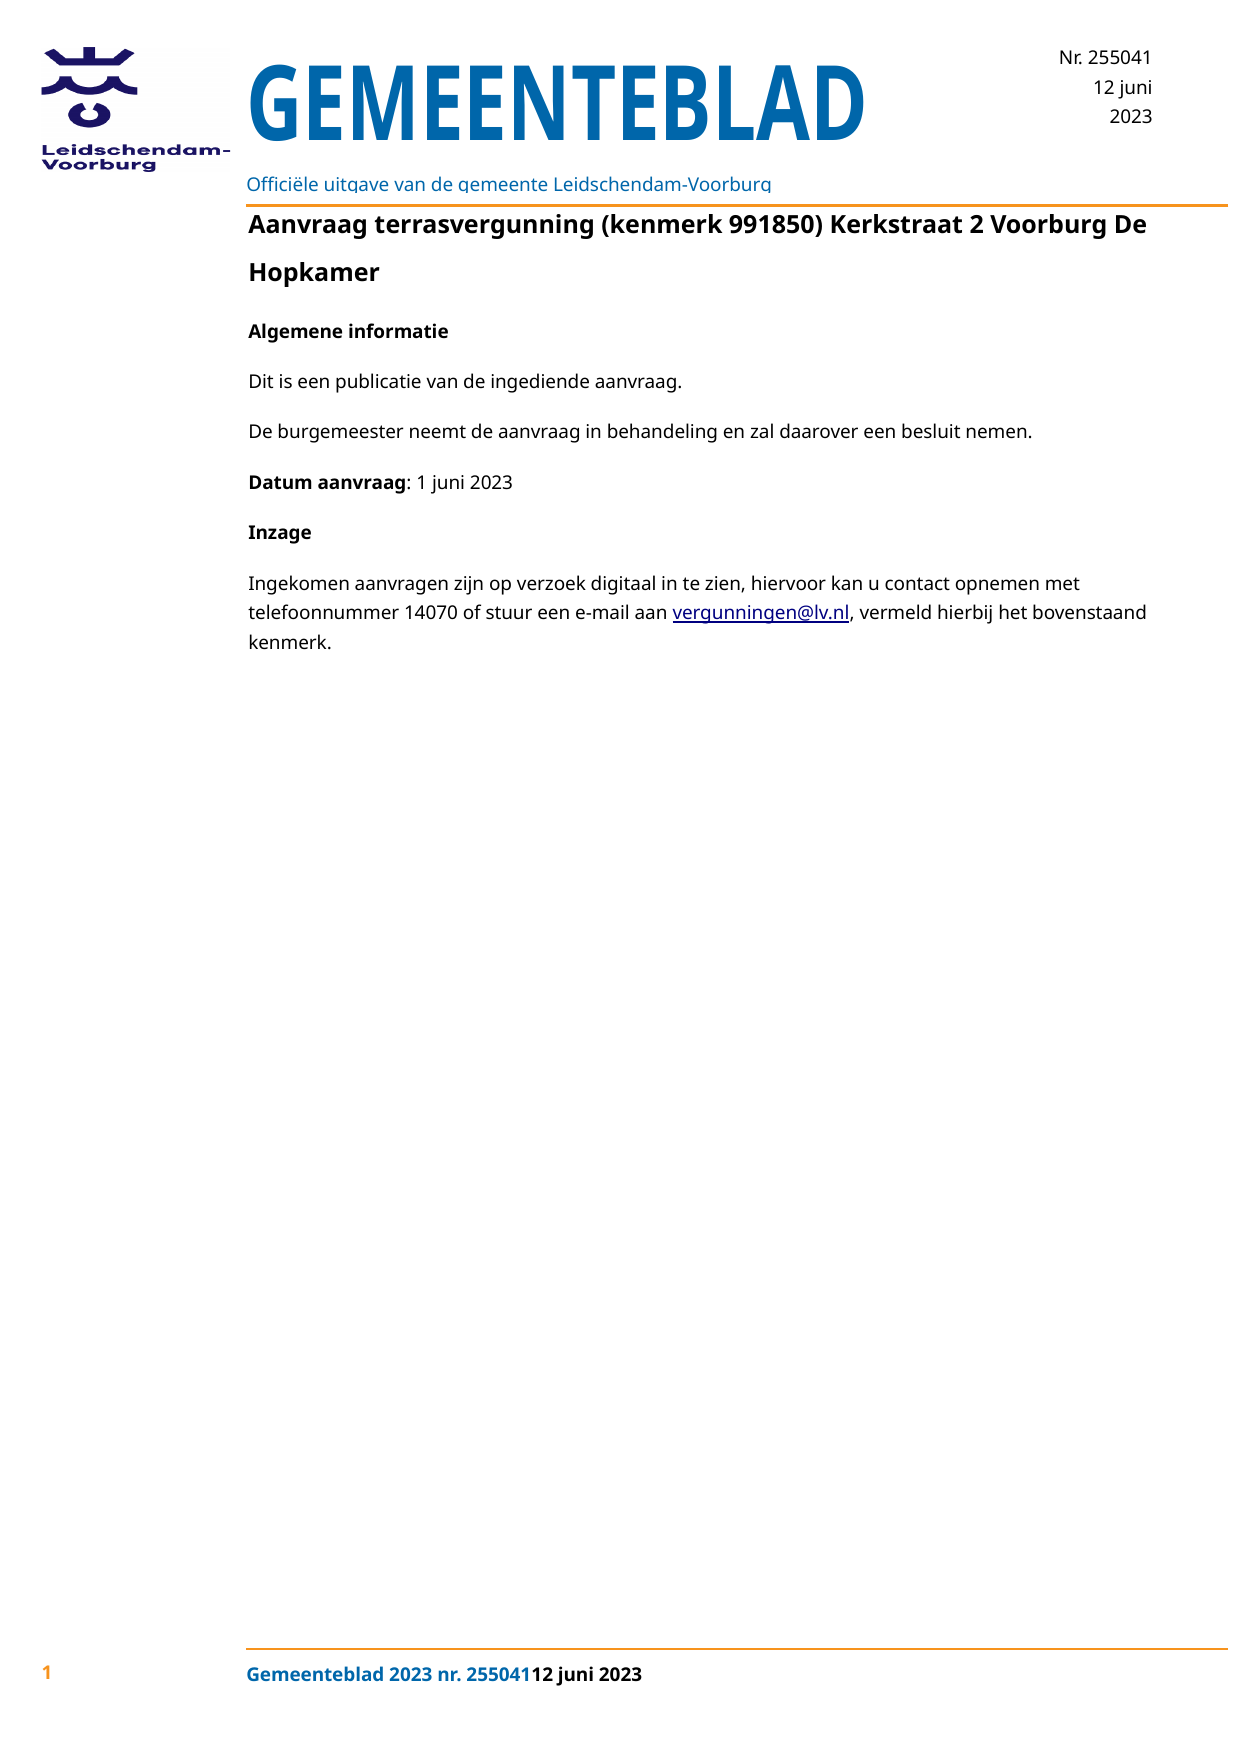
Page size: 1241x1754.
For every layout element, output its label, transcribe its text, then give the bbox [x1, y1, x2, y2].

text Aanvraag terrasvergunning (kenmerk 991850) Kerkstraat 2 Voorburg De Hopkamer [248, 207, 1152, 288]
text Dit is een publicatie van de ingediende aanvraag. [248, 368, 1152, 394]
text Ingekomen aanvragen zijn op verzoek digitaal in te zien, hiervoor kan u contact opnemen met telefoonnummer 14070 of stuur een e-mail aan vergunningen@lv.nl, vermeld hierbij het bovenstaand kenmerk. [248, 570, 1152, 655]
text Datum aanvraag: 1 juni 2023 [248, 469, 1152, 495]
picture [41, 47, 231, 172]
text De burgemeester neemt de aanvraag in behandeling en zal daarover een besluit nemen. [248, 419, 1152, 444]
text Inzage [248, 519, 1152, 545]
text Algemene informatie [248, 318, 1152, 344]
